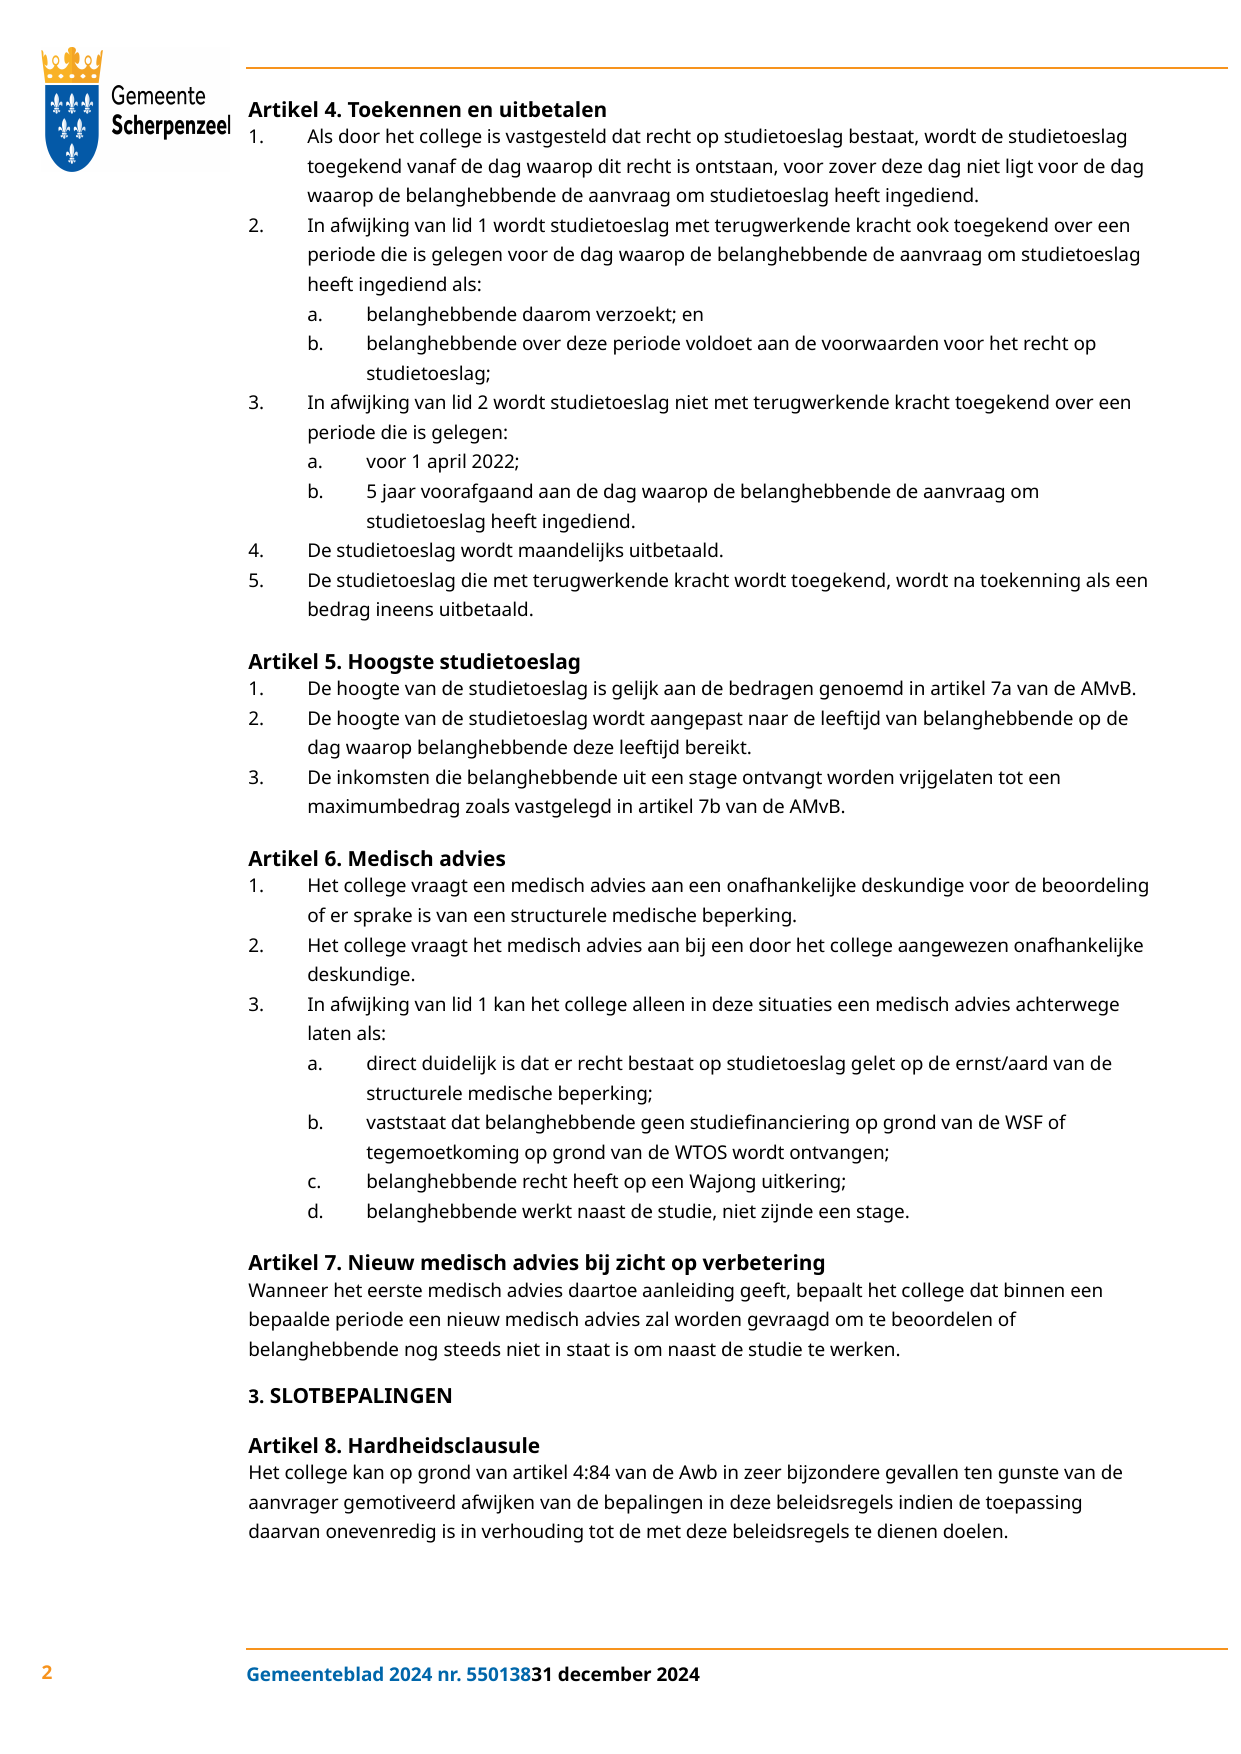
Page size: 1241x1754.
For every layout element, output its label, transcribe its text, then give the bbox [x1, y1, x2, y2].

list Het college vraagt het medisch advies aan bij een door het college aangewezen onafhankelijke deskundige. [248, 932, 1152, 987]
list De hoogte van de studietoeslag is gelijk aan de bedragen genoemd in artikel 7a van de AMvB. [248, 675, 1152, 701]
list De hoogte van de studietoeslag wordt aangepast naar de leeftijd van belanghebbende op de dag waarop belanghebbende deze leeftijd bereikt. [248, 705, 1152, 760]
text Artikel 4. Toekennen en uitbetalen [248, 95, 1152, 123]
list In afwijking van lid 1 kan het college alleen in deze situaties een medisch advies achterwege laten als: [248, 991, 1152, 1046]
text Artikel 5. Hoogste studietoeslag [248, 647, 1152, 675]
list direct duidelijk is dat er recht bestaat op studietoeslag gelet op de ernst/aard van de structurele medische beperking; [307, 1050, 1152, 1105]
list Het college vraagt een medisch advies aan een onafhankelijke deskundige voor de beoordeling of er sprake is van een structurele medische beperking. [248, 873, 1152, 928]
list In afwijking van lid 2 wordt studietoeslag niet met terugwerkende kracht toegekend over een periode die is gelegen: [248, 389, 1152, 445]
text Het college kan op grond van artikel 4:84 van de Awb in zeer bijzondere gevallen ten gunste van de aanvrager gemotiveerd afwijken van de bepalingen in deze beleidsregels indien de toepassing daarvan onevenredig is in verhouding tot de met deze beleidsregels te dienen doelen. [248, 1459, 1152, 1544]
text Artikel 6. Medisch advies [248, 844, 1152, 873]
list voor 1 april 2022; [307, 449, 1152, 474]
list Als door het college is vastgesteld dat recht op studietoeslag bestaat, wordt de studietoeslag toegekend vanaf de dag waarop dit recht is ontstaan, voor zover deze dag niet ligt voor de dag waarop de belanghebbende de aanvraag om studietoeslag heeft ingediend. [248, 123, 1152, 208]
text Wanneer het eerste medisch advies daartoe aanleiding geeft, bepaalt het college dat binnen een bepaalde periode een nieuw medisch advies zal worden gevraagd om te beoordelen of belanghebbende nog steeds niet in staat is om naast de studie te werken. [248, 1277, 1152, 1362]
list De studietoeslag wordt maandelijks uitbetaald. [248, 537, 1152, 563]
text Artikel 7. Nieuw medisch advies bij zicht op verbetering [248, 1248, 1152, 1277]
list vaststaat dat belanghebbende geen studiefinanciering op grond van de WSF of tegemoetkoming op grond van de WTOS wordt ontvangen; [307, 1109, 1152, 1164]
text Artikel 8. Hardheidsclausule [248, 1431, 1152, 1459]
list belanghebbende recht heeft op een Wajong uitkering; [307, 1168, 1152, 1194]
list belanghebbende werkt naast de studie, niet zijnde een stage. [307, 1198, 1152, 1224]
list De inkomsten die belanghebbende uit een stage ontvangt worden vrijgelaten tot een maximumbedrag zoals vastgelegd in artikel 7b van de AMvB. [248, 764, 1152, 819]
list belanghebbende over deze periode voldoet aan de voorwaarden voor het recht op studietoeslag; [307, 330, 1152, 386]
list 5 jaar voorafgaand aan de dag waarop de belanghebbende de aanvraag om studietoeslag heeft ingediend. [307, 478, 1152, 533]
list belanghebbende daarom verzoekt; en [307, 301, 1152, 326]
list In afwijking van lid 1 wordt studietoeslag met terugwerkende kracht ook toegekend over een periode die is gelegen voor de dag waarop de belanghebbende de aanvraag om studietoeslag heeft ingediend als: [248, 212, 1152, 297]
list De studietoeslag die met terugwerkende kracht wordt toegekend, wordt na toekenning als een bedrag ineens uitbetaald. [248, 567, 1152, 622]
text 3. SLOTBEPALINGEN [248, 1382, 1152, 1410]
picture [41, 47, 231, 172]
